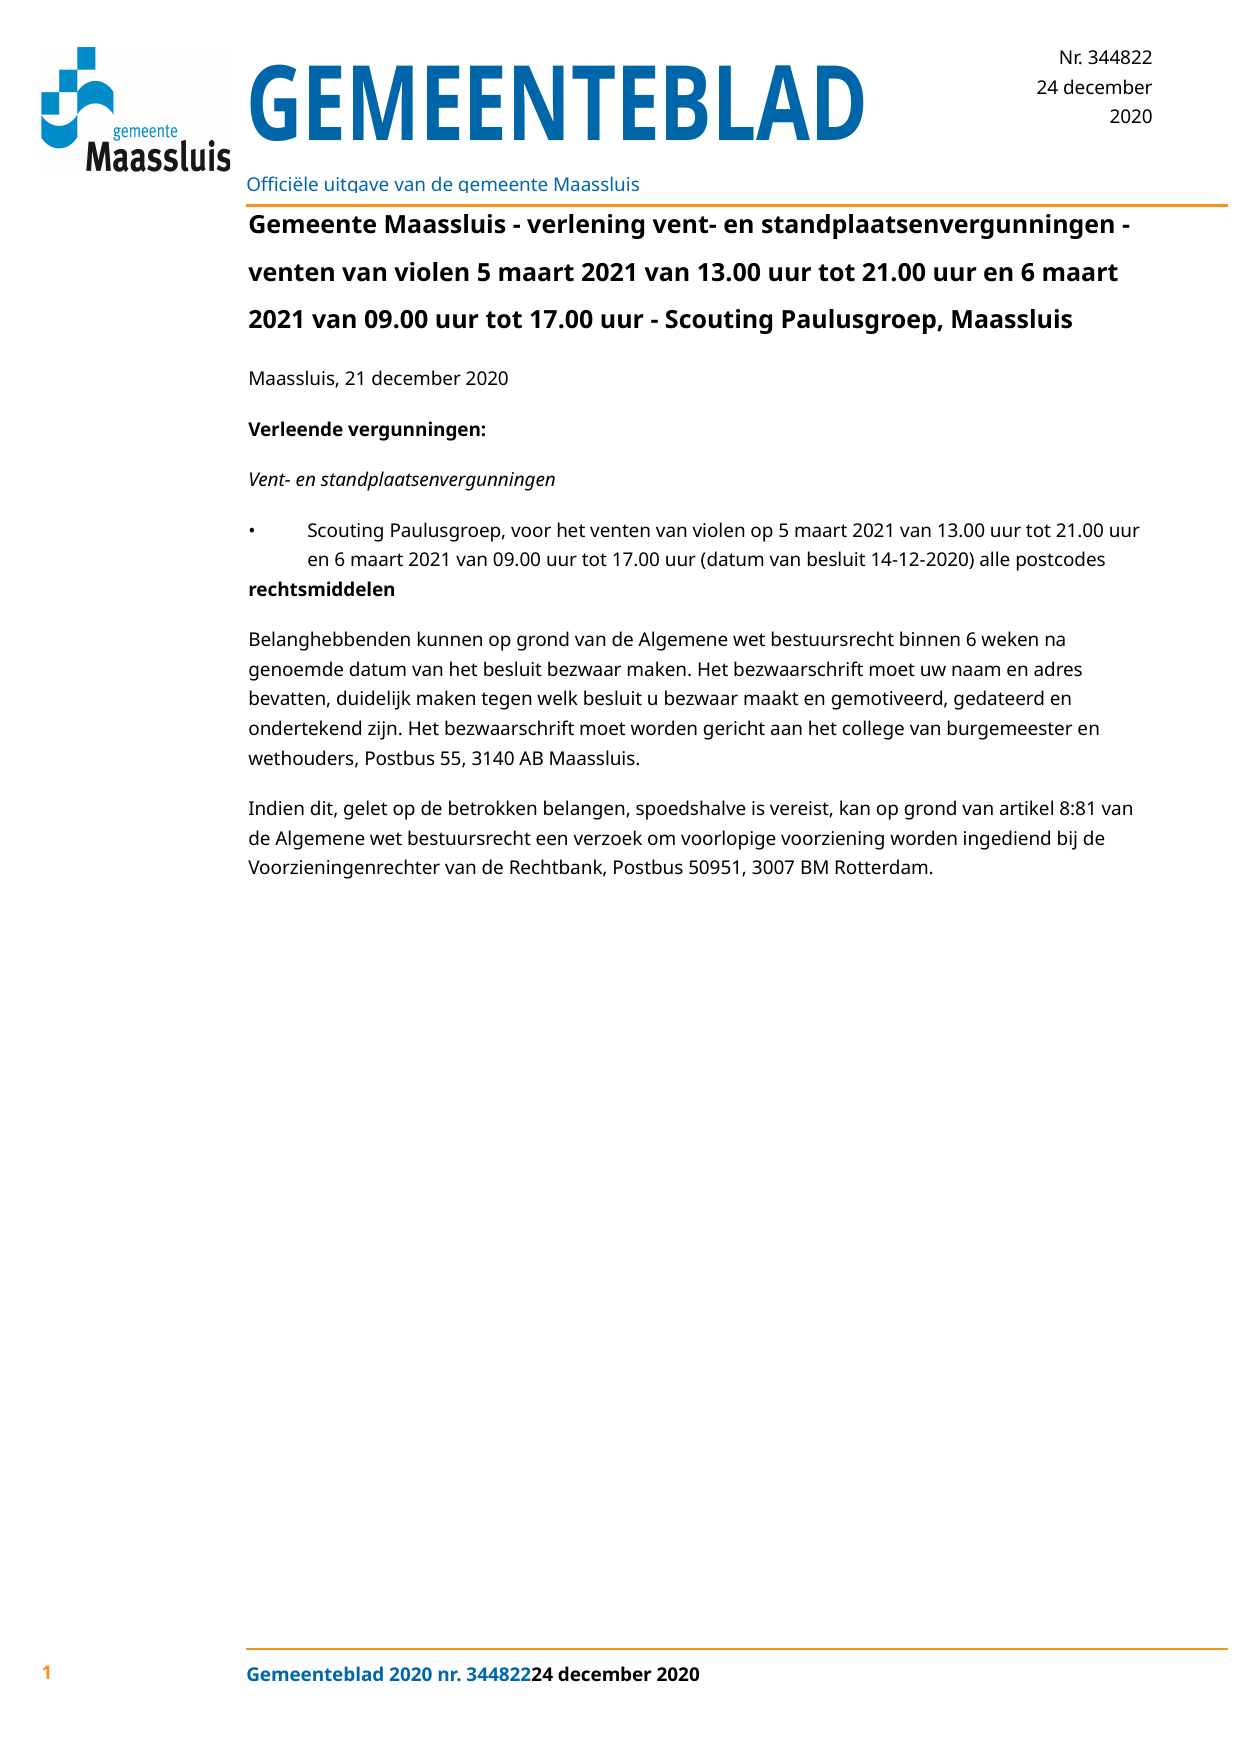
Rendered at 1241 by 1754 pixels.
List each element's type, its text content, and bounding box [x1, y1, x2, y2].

picture [41, 47, 231, 172]
text Maassluis, 21 december 2020 [248, 366, 1152, 391]
picture [41, 47, 77, 92]
text Gemeente Maassluis - verlening vent- en standplaatsenvergunningen - venten van violen 5 maart 2021 van 13.00 uur tot 21.00 uur en 6 maart 2021 van 09.00 uur tot 17.00 uur - Scouting Paulusgroep, Maassluis [248, 207, 1152, 336]
text Belanghebbenden kunnen op grond van de Algemene wet bestuursrecht binnen 6 weken na genoemde datum van het besluit bezwaar maken. Het bezwaarschrift moet uw naam en adres bevatten, duidelijk maken tegen welk besluit u bezwaar maakt en gemotiveerd, gedateerd en ondertekend zijn. Het bezwaarschrift moet worden gericht aan het college van burgemeester en wethouders, Postbus 55, 3140 AB Maassluis. [248, 626, 1152, 770]
text Indien dit, gelet op de betrokken belangen, spoedshalve is vereist, kan op grond van artikel 8:81 van de Algemene wet bestuursrecht een verzoek om voorlopige voorziening worden ingediend bij de Voorzieningenrechter van de Rechtbank, Postbus 50951, 3007 BM Rotterdam. [248, 795, 1152, 880]
text Verleende vergunningen: [248, 416, 1152, 442]
list Scouting Paulusgroep, voor het venten van violen op 5 maart 2021 van 13.00 uur tot 21.00 uur en 6 maart 2021 van 09.00 uur tot 17.00 uur (datum van besluit 14-12-2020) alle postcodes [248, 517, 1152, 572]
text rechtsmiddelen [248, 576, 1152, 602]
text Vent- en standplaatsenvergunningen [248, 466, 1152, 492]
